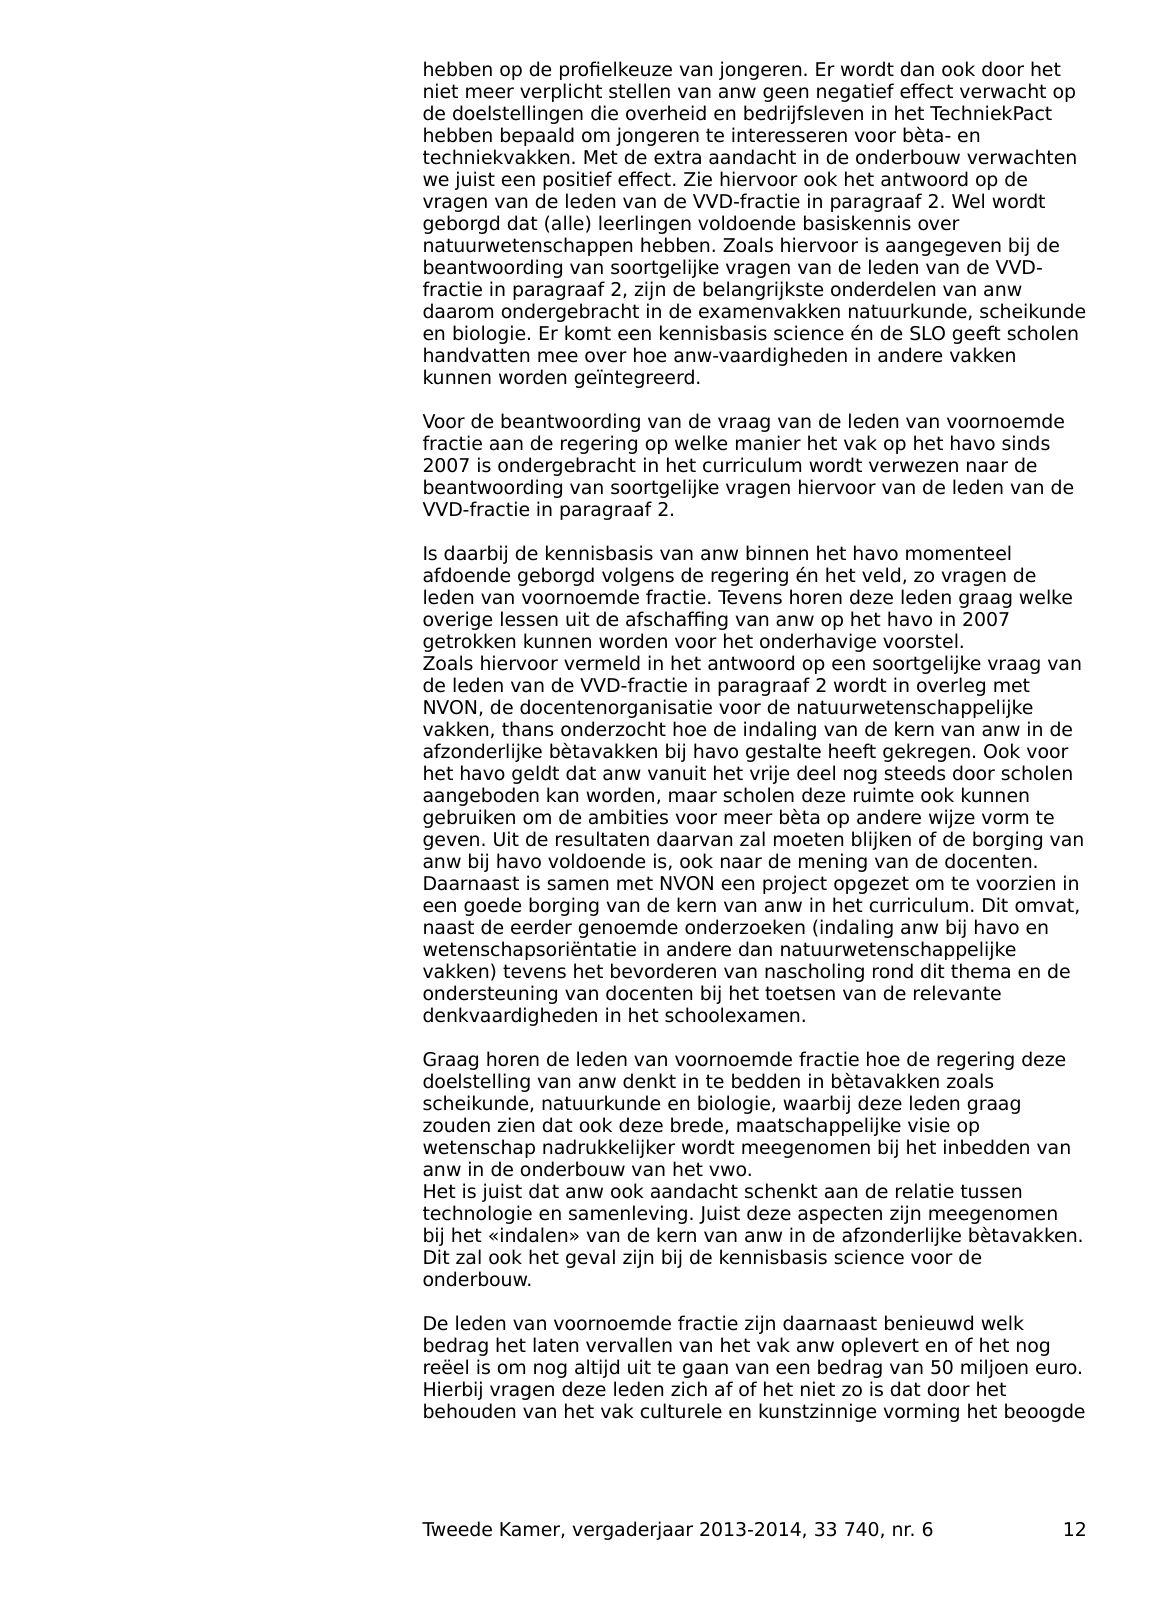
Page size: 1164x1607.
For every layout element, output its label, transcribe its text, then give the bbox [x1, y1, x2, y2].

text Zoals hiervoor vermeld in het antwoord op een soortgelijke vraag van de leden van de VVD-fractie in paragraaf 2 wordt in overleg met NVON, de docentenorganisatie voor de natuurwetenschappelijke vakken, thans onderzocht hoe de indaling van de kern van anw in de afzonderlijke bètavakken bij havo gestalte heeft gekregen. Ook voor het havo geldt dat anw vanuit het vrije deel nog steeds door scholen aangeboden kan worden, maar scholen deze ruimte ook kunnen gebruiken om de ambities voor meer bèta op andere wijze vorm te geven. Uit de resultaten daarvan zal moeten blijken of de borging van anw bij havo voldoende is, ook naar de mening van de docenten. Daarnaast is samen met NVON een project opgezet om te voorzien in een goede borging van de kern van anw in het curriculum. Dit omvat, naast de eerder genoemde onderzoeken (indaling anw bij havo en wetenschapsoriëntatie in andere dan natuurwetenschappelijke vakken) tevens het bevorderen van nascholing rond dit thema en de ondersteuning van docenten bij het toetsen van de relevante denkvaardigheden in het schoolexamen. [422, 653, 1087, 1027]
text Is daarbij de kennisbasis van anw binnen het havo momenteel afdoende geborgd volgens de regering én het veld, zo vragen de leden van voornoemde fractie. Tevens horen deze leden graag welke overige lessen uit de afschaffing van anw op het havo in 2007 getrokken kunnen worden voor het onderhavige voorstel. [422, 543, 1087, 653]
text Graag horen de leden van voornoemde fractie hoe de regering deze doelstelling van anw denkt in te bedden in bètavakken zoals scheikunde, natuurkunde en biologie, waarbij deze leden graag zouden zien dat ook deze brede, maatschappelijke visie op wetenschap nadrukkelijker wordt meegenomen bij het inbedden van anw in de onderbouw van het vwo. [422, 1049, 1087, 1181]
text Voor de beantwoording van de vraag van de leden van voornoemde fractie aan de regering op welke manier het vak op het havo sinds 2007 is ondergebracht in het curriculum wordt verwezen naar de beantwoording van soortgelijke vragen hiervoor van de leden van de VVD-fractie in paragraaf 2. [422, 411, 1087, 521]
text Het is juist dat anw ook aandacht schenkt aan de relatie tussen technologie en samenleving. Juist deze aspecten zijn meegenomen bij het «indalen» van de kern van anw in de afzonderlijke bètavakken. Dit zal ook het geval zijn bij de kennisbasis science voor de onderbouw. [422, 1181, 1087, 1291]
text hebben op de profielkeuze van jongeren. Er wordt dan ook door het niet meer verplicht stellen van anw geen negatief effect verwacht op de doelstellingen die overheid en bedrijfsleven in het TechniekPact hebben bepaald om jongeren te interesseren voor bèta- en techniekvakken. Met de extra aandacht in de onderbouw verwachten we juist een positief effect. Zie hiervoor ook het antwoord op de vragen van de leden van de VVD-fractie in paragraaf 2. Wel wordt geborgd dat (alle) leerlingen voldoende basiskennis over natuurwetenschappen hebben. Zoals hiervoor is aangegeven bij de beantwoording van soortgelijke vragen van de leden van de VVD-fractie in paragraaf 2, zijn de belangrijkste onderdelen van anw daarom ondergebracht in de examenvakken natuurkunde, scheikunde en biologie. Er komt een kennisbasis science én de SLO geeft scholen handvatten mee over hoe anw-vaardigheden in andere vakken kunnen worden geïntegreerd. [422, 59, 1087, 389]
text De leden van voornoemde fractie zijn daarnaast benieuwd welk bedrag het laten vervallen van het vak anw oplevert en of het nog reëel is om nog altijd uit te gaan van een bedrag van 50 miljoen euro. Hierbij vragen deze leden zich af of het niet zo is dat door het behouden van het vak culturele en kunstzinnige vorming het beoogde [422, 1313, 1087, 1423]
